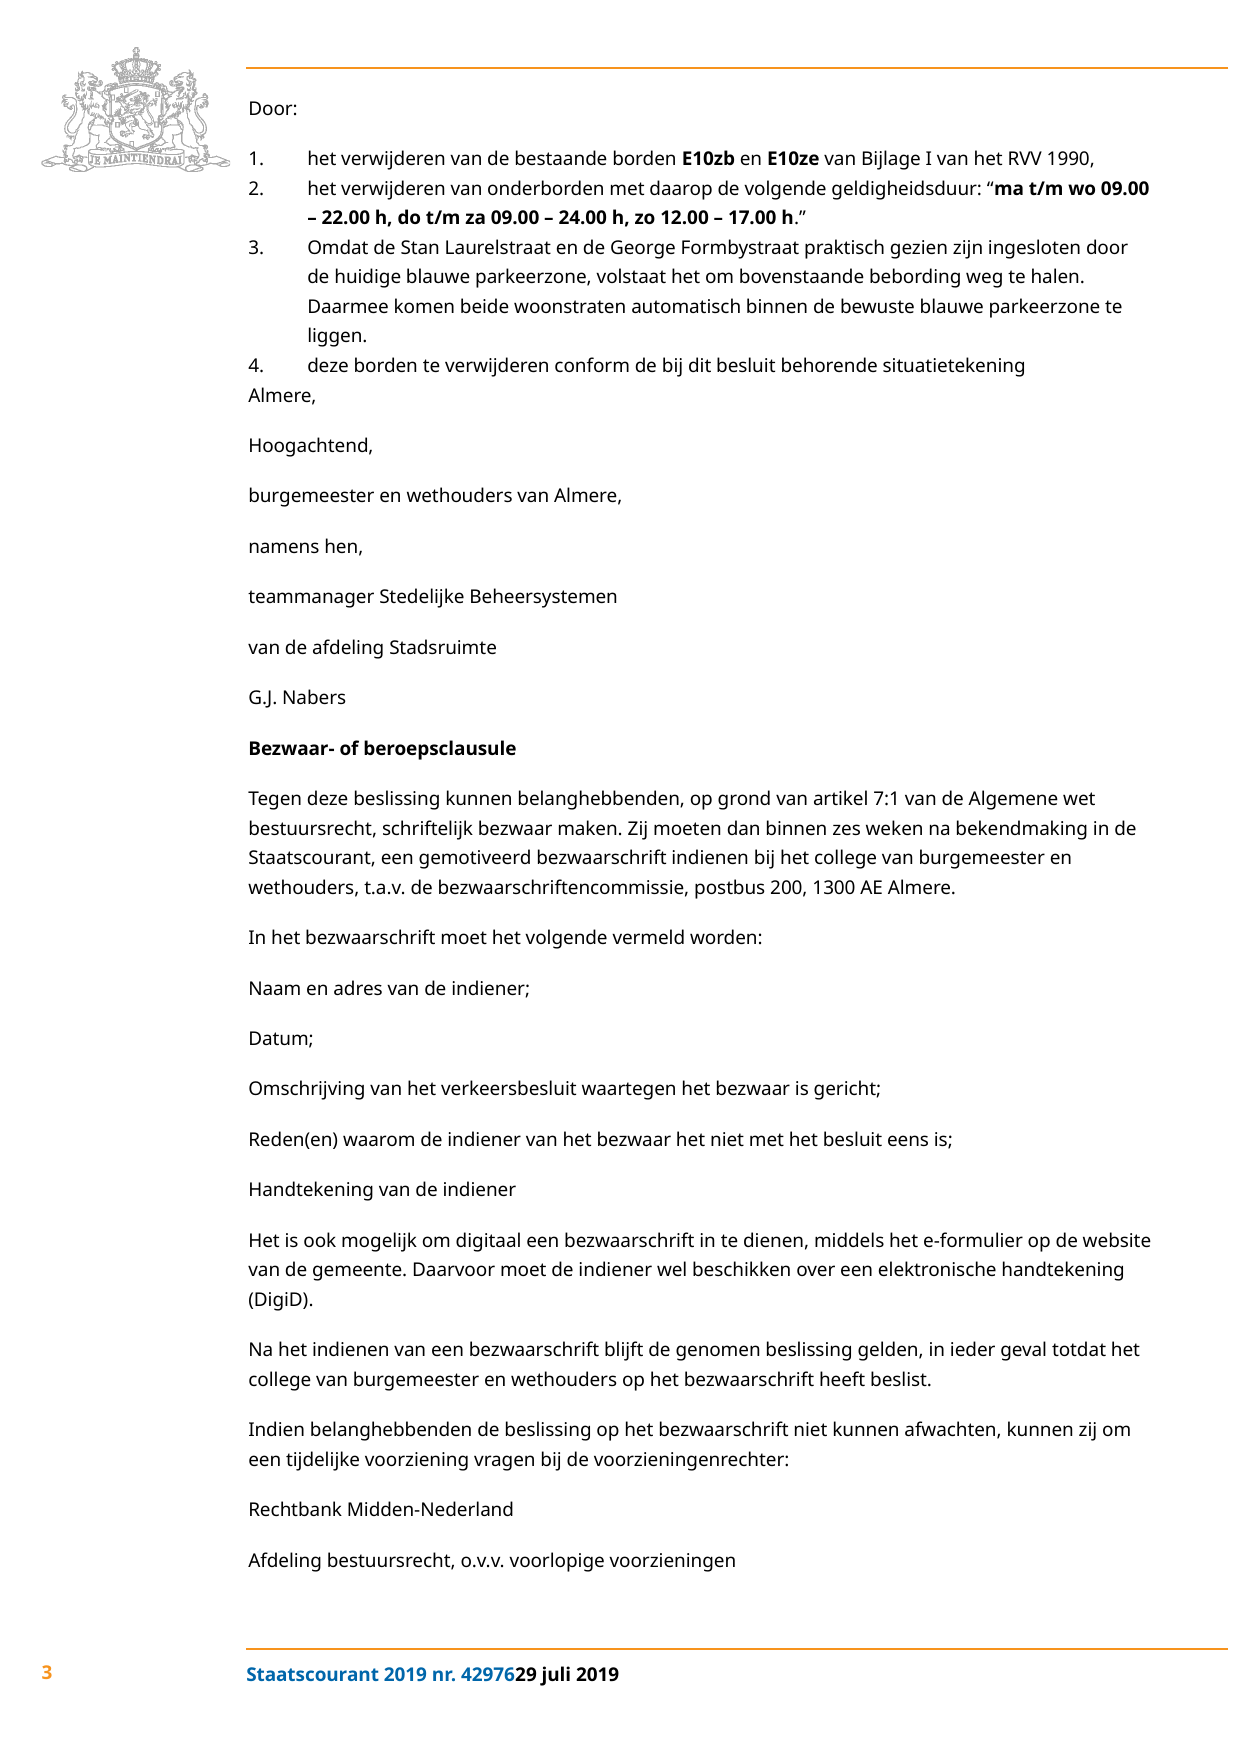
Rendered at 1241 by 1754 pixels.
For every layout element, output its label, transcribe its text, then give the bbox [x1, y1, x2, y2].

text burgemeester en wethouders van Almere, [248, 483, 1152, 508]
text Almere, [248, 382, 1152, 408]
text Datum; [248, 1025, 1152, 1051]
text Bezwaar- of beroepsclausule [248, 735, 1152, 761]
list deze borden te verwijderen conform de bij dit besluit behorende situatietekening [248, 352, 1152, 378]
text namens hen, [248, 533, 1152, 559]
text Rechtbank Midden-Nederland [248, 1496, 1152, 1522]
text G.J. Nabers [248, 684, 1152, 710]
text Door: [248, 95, 1152, 121]
picture [41, 47, 231, 172]
text van de afdeling Stadsruimte [248, 634, 1152, 660]
text teammanager Stedelijke Beheersystemen [248, 583, 1152, 609]
text Naam en adres van de indiener; [248, 975, 1152, 1001]
list het verwijderen van onderborden met daarop de volgende geldigheidsduur: “ma t/m wo 09.00 – 22.00 h, do t/m za 09.00 – 24.00 h, zo 12.00 – 17.00 h.” [248, 175, 1152, 230]
list het verwijderen van de bestaande borden E10zb en E10ze van Bijlage I van het RVV 1990, [248, 145, 1152, 171]
text Het is ook mogelijk om digitaal een bezwaarschrift in te dienen, middels het e-formulier op de website van de gemeente. Daarvoor moet de indiener wel beschikken over een elektronische handtekening (DigiD). [248, 1227, 1152, 1312]
text Omschrijving van het verkeersbesluit waartegen het bezwaar is gericht; [248, 1076, 1152, 1101]
text Indien belanghebbenden de beslissing op het bezwaarschrift niet kunnen afwachten, kunnen zij om een tijdelijke voorziening vragen bij de voorzieningenrechter: [248, 1416, 1152, 1472]
text Na het indienen van een bezwaarschrift blijft de genomen beslissing gelden, in ieder geval totdat het college van burgemeester en wethouders op het bezwaarschrift heeft beslist. [248, 1336, 1152, 1392]
text Reden(en) waarom de indiener van het bezwaar het niet met het besluit eens is; [248, 1126, 1152, 1152]
text In het bezwaarschrift moet het volgende vermeld worden: [248, 924, 1152, 950]
list Omdat de Stan Laurelstraat en de George Formbystraat praktisch gezien zijn ingesloten door de huidige blauwe parkeerzone, volstaat het om bovenstaande bebording weg te halen. Daarmee komen beide woonstraten automatisch binnen de bewuste blauwe parkeerzone te liggen. [248, 234, 1152, 348]
text Hoogachtend, [248, 432, 1152, 458]
text Afdeling bestuursrecht, o.v.v. voorlopige voorzieningen [248, 1547, 1152, 1573]
text Handtekening van de indiener [248, 1176, 1152, 1202]
text Tegen deze beslissing kunnen belanghebbenden, op grond van artikel 7:1 van de Algemene wet bestuursrecht, schriftelijk bezwaar maken. Zij moeten dan binnen zes weken na bekendmaking in de Staatscourant, een gemotiveerd bezwaarschrift indienen bij het college van burgemeester en wethouders, t.a.v. de bezwaarschriftencommissie, postbus 200, 1300 AE Almere. [248, 785, 1152, 900]
